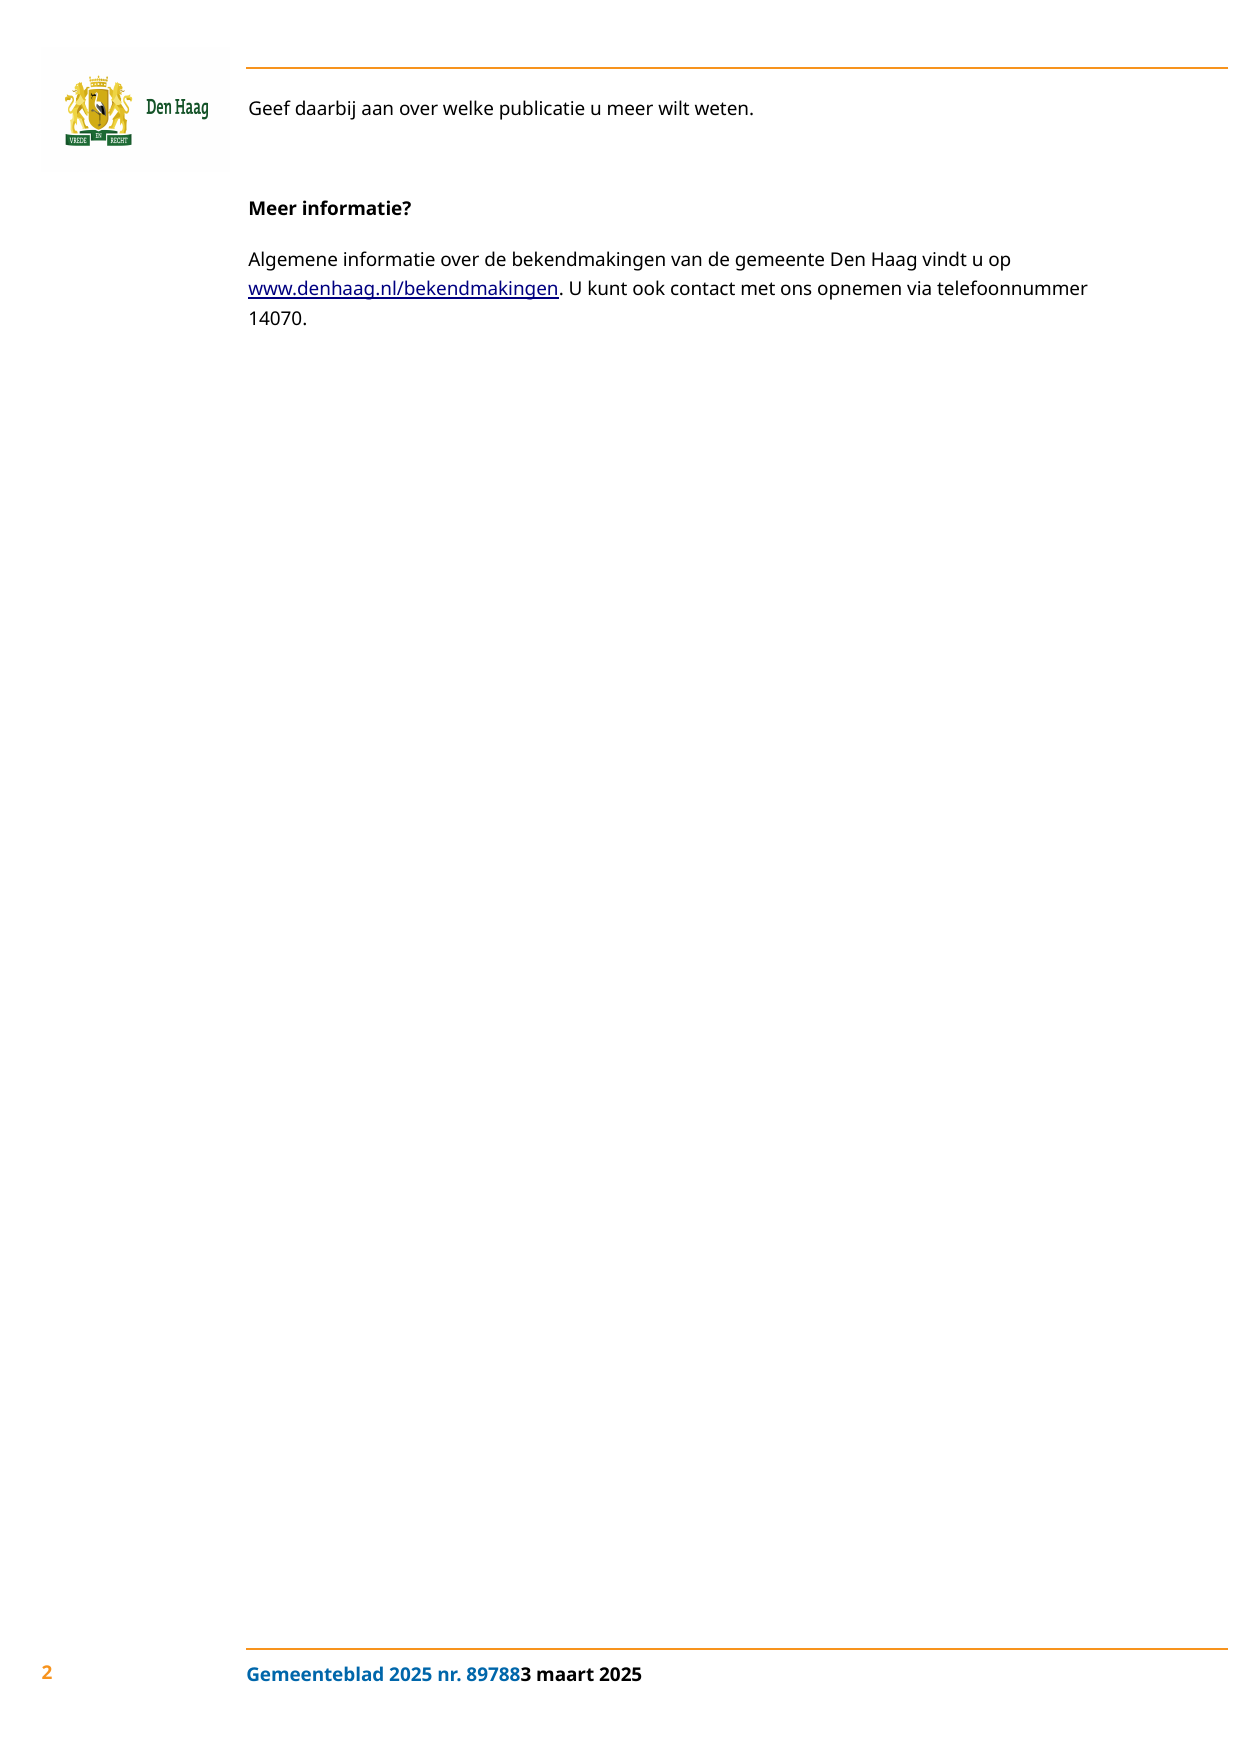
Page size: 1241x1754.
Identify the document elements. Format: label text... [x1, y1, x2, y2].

picture [41, 47, 231, 172]
text Meer informatie? [248, 196, 1152, 221]
text Geef daarbij aan over welke publicatie u meer wilt weten. [248, 95, 1152, 121]
text Algemene informatie over de bekendmakingen van de gemeente Den Haag vindt u op www.denhaag.nl/bekendmakingen. U kunt ook contact met ons opnemen via telefoonnummer 14070. [248, 246, 1152, 331]
